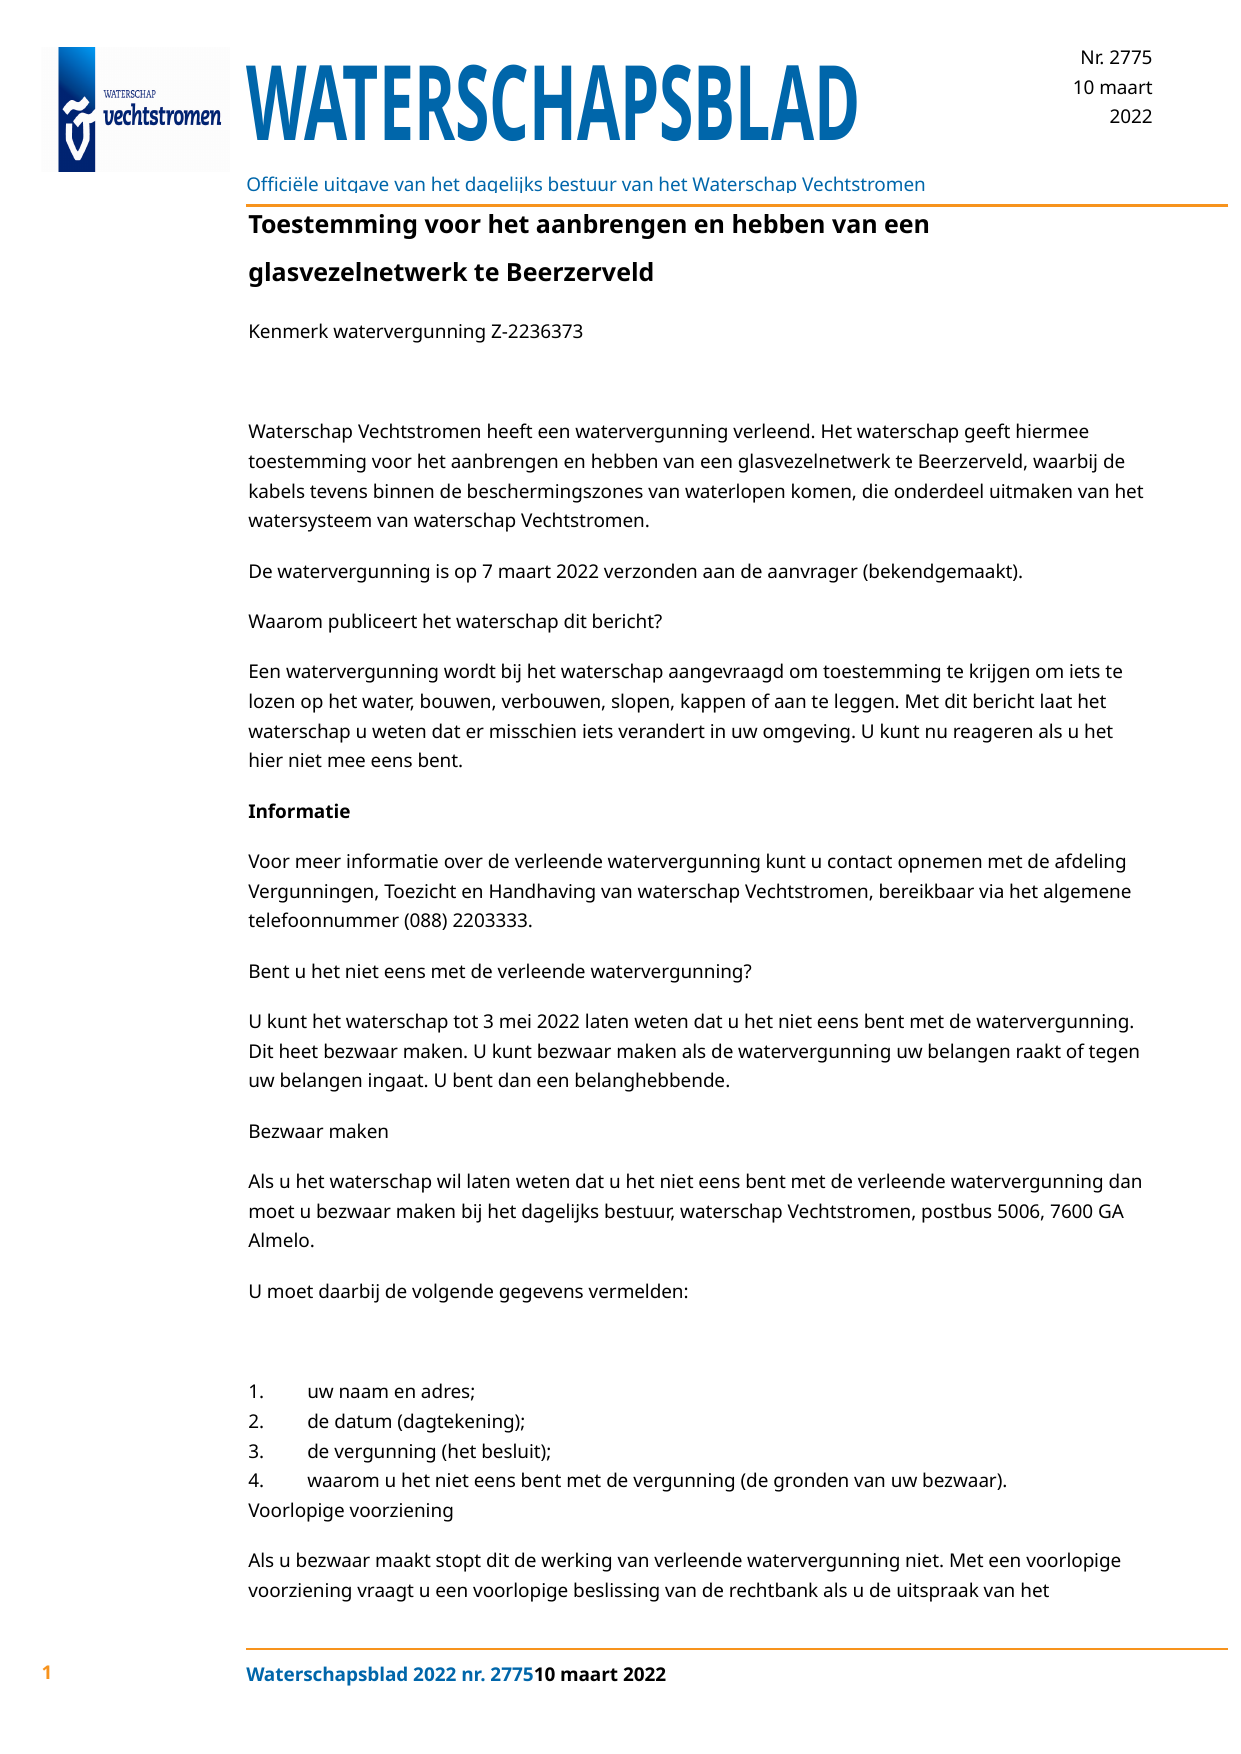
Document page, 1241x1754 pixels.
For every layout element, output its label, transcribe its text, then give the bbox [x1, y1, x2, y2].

list de datum (dagtekening); [248, 1408, 1152, 1434]
text Kenmerk watervergunning Z-2236373 [248, 318, 1152, 344]
text Toestemming voor het aanbrengen en hebben van een glasvezelnetwerk te Beerzerveld [248, 207, 1152, 288]
text Bent u het niet eens met de verleende watervergunning? [248, 958, 1152, 984]
text Waarom publiceert het waterschap dit bericht? [248, 608, 1152, 634]
text Waterschap Vechtstromen heeft een watervergunning verleend. Het waterschap geeft hiermee toestemming voor het aanbrengen en hebben van een glasvezelnetwerk te Beerzerveld, waarbij de kabels tevens binnen de beschermingszones van waterlopen komen, die onderdeel uitmaken van het watersysteem van waterschap Vechtstromen. [248, 419, 1152, 533]
text Informatie [248, 798, 1152, 824]
text Als u bezwaar maakt stopt dit de werking van verleende watervergunning niet. Met een voorlopige voorziening vraagt u een voorlopige beslissing van de rechtbank als u de uitspraak van het [248, 1547, 1152, 1603]
list uw naam en adres; [248, 1379, 1152, 1404]
text Een watervergunning wordt bij het waterschap aangevraagd om toestemming te krijgen om iets te lozen op het water, bouwen, verbouwen, slopen, kappen of aan te leggen. Met dit bericht laat het waterschap u weten dat er misschien iets verandert in uw omgeving. U kunt nu reageren als u het hier niet mee eens bent. [248, 659, 1152, 773]
text U kunt het waterschap tot 3 mei 2022 laten weten dat u het niet eens bent met de watervergunning. Dit heet bezwaar maken. U kunt bezwaar maken als de watervergunning uw belangen raakt of tegen uw belangen ingaat. U bent dan een belanghebbende. [248, 1008, 1152, 1093]
text U moet daarbij de volgende gegevens vermelden: [248, 1278, 1152, 1304]
text Voor meer informatie over de verleende watervergunning kunt u contact opnemen met de afdeling Vergunningen, Toezicht en Handhaving van waterschap Vechtstromen, bereikbaar via het algemene telefoonnummer (088) 2203333. [248, 848, 1152, 933]
text Als u het waterschap wil laten weten dat u het niet eens bent met de verleende watervergunning dan moet u bezwaar maken bij het dagelijks bestuur, waterschap Vechtstromen, postbus 5006, 7600 GA Almelo. [248, 1168, 1152, 1253]
text Bezwaar maken [248, 1118, 1152, 1144]
picture [41, 47, 231, 172]
text Voorlopige voorziening [248, 1497, 1152, 1523]
list waarom u het niet eens bent met de vergunning (de gronden van uw bezwaar). [248, 1467, 1152, 1493]
text De watervergunning is op 7 maart 2022 verzonden aan de aanvrager (bekendgemaakt). [248, 558, 1152, 584]
list de vergunning (het besluit); [248, 1438, 1152, 1464]
